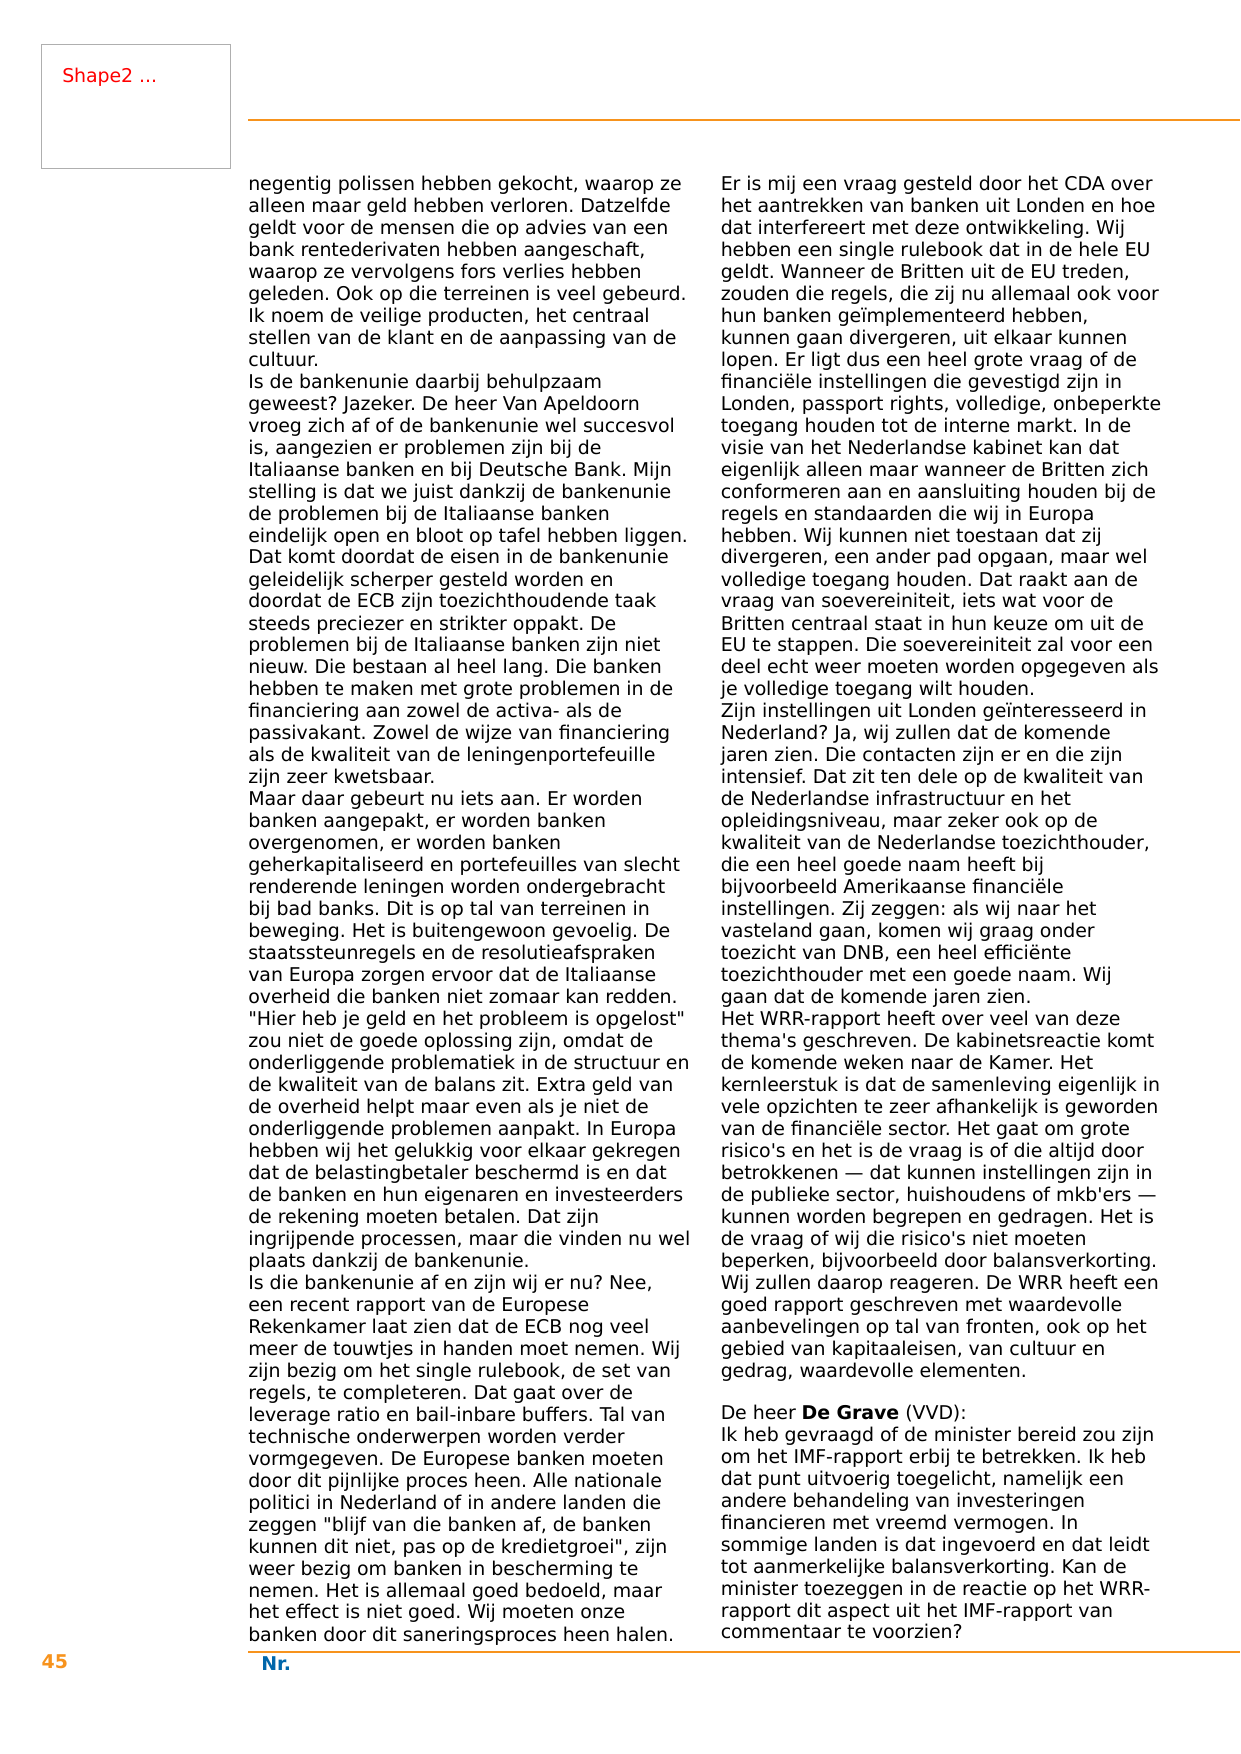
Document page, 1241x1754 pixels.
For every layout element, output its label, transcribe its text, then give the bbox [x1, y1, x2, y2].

text De heer De Grave (VVD): [721, 1402, 1163, 1424]
text Maar daar gebeurt nu iets aan. Er worden banken aangepakt, er worden banken overgenomen, er worden banken geherkapitaliseerd en portefeuilles van slecht renderende leningen worden ondergebracht bij bad banks. Dit is op tal van terreinen in beweging. Het is buitengewoon gevoelig. De staatssteunregels en de resolutieafspraken van Europa zorgen ervoor dat de Italiaanse overheid die banken niet zomaar kan redden. "Hier heb je geld en het probleem is opgelost" zou niet de goede oplossing zijn, omdat de onderliggende problematiek in de structuur en de kwaliteit van de balans zit. Extra geld van de overheid helpt maar even als je niet de onderliggende problemen aanpakt. In Europa hebben wij het gelukkig voor elkaar gekregen dat de belastingbetaler beschermd is en dat de banken en hun eigenaren en investeerders de rekening moeten betalen. Dat zijn ingrijpende processen, maar die vinden nu wel plaats dankzij de bankenunie. [248, 788, 691, 1272]
text Is die bankenunie af en zijn wij er nu? Nee, een recent rapport van de Europese Rekenkamer laat zien dat de ECB nog veel meer de touwtjes in handen moet nemen. Wij zijn bezig om het single rulebook, de set van regels, te completeren. Dat gaat over de leverage ratio en bail-inbare buffers. Tal van technische onderwerpen worden verder vormgegeven. De Europese banken moeten door dit pijnlijke proces heen. Alle nationale politici in Nederland of in andere landen die zeggen "blijf van die banken af, de banken kunnen dit niet, pas op de kredietgroei", zijn weer bezig om banken in bescherming te nemen. Het is allemaal goed bedoeld, maar het effect is niet goed. Wij moeten onze banken door dit saneringsproces heen halen. [248, 1272, 691, 1645]
text Het WRR-rapport heeft over veel van deze thema's geschreven. De kabinetsreactie komt de komende weken naar de Kamer. Het kernleerstuk is dat de samenleving eigenlijk in vele opzichten te zeer afhankelijk is geworden van de financiële sector. Het gaat om grote risico's en het is de vraag is of die altijd door betrokkenen — dat kunnen instellingen zijn in de publieke sector, huishoudens of mkb'ers — kunnen worden begrepen en gedragen. Het is de vraag of wij die risico's niet moeten beperken, bijvoorbeeld door balansverkorting. Wij zullen daarop reageren. De WRR heeft een goed rapport geschreven met waardevolle aanbevelingen op tal van fronten, ook op het gebied van kapitaaleisen, van cultuur en gedrag, waardevolle elementen. [721, 1008, 1163, 1382]
text Is de bankenunie daarbij behulpzaam geweest? Jazeker. De heer Van Apeldoorn vroeg zich af of de bankenunie wel succesvol is, aangezien er problemen zijn bij de Italiaanse banken en bij Deutsche Bank. Mijn stelling is dat we juist dankzij de bankenunie de problemen bij de Italiaanse banken eindelijk open en bloot op tafel hebben liggen. Dat komt doordat de eisen in de bankenunie geleidelijk scherper gesteld worden en doordat de ECB zijn toezichthoudende taak steeds preciezer en strikter oppakt. De problemen bij de Italiaanse banken zijn niet nieuw. Die bestaan al heel lang. Die banken hebben te maken met grote problemen in de financiering aan zowel de activa- als de passivakant. Zowel de wijze van financiering als de kwaliteit van de leningenportefeuille zijn zeer kwetsbaar. [248, 371, 691, 788]
text Ik heb gevraagd of de minister bereid zou zijn om het IMF-rapport erbij te betrekken. Ik heb dat punt uitvoerig toegelicht, namelijk een andere behandeling van investeringen financieren met vreemd vermogen. In sommige landen is dat ingevoerd en dat leidt tot aanmerkelijke balansverkorting. Kan de minister toezeggen in de reactie op het WRR-rapport dit aspect uit het IMF-rapport van commentaar te voorzien? [721, 1424, 1163, 1643]
text Er is mij een vraag gesteld door het CDA over het aantrekken van banken uit Londen en hoe dat interfereert met deze ontwikkeling. Wij hebben een single rulebook dat in de hele EU geldt. Wanneer de Britten uit de EU treden, zouden die regels, die zij nu allemaal ook voor hun banken geïmplementeerd hebben, kunnen gaan divergeren, uit elkaar kunnen lopen. Er ligt dus een heel grote vraag of de financiële instellingen die gevestigd zijn in Londen, passport rights, volledige, onbeperkte toegang houden tot de interne markt. In de visie van het Nederlandse kabinet kan dat eigenlijk alleen maar wanneer de Britten zich conformeren aan en aansluiting houden bij de regels en standaarden die wij in Europa hebben. Wij kunnen niet toestaan dat zij divergeren, een ander pad opgaan, maar wel volledige toegang houden. Dat raakt aan de vraag van soevereiniteit, iets wat voor de Britten centraal staat in hun keuze om uit de EU te stappen. Die soevereiniteit zal voor een deel echt weer moeten worden opgegeven als je volledige toegang wilt houden. [721, 173, 1163, 700]
text Zijn instellingen uit Londen geïnteresseerd in Nederland? Ja, wij zullen dat de komende jaren zien. Die contacten zijn er en die zijn intensief. Dat zit ten dele op de kwaliteit van de Nederlandse infrastructuur en het opleidingsniveau, maar zeker ook op de kwaliteit van de Nederlandse toezichthouder, die een heel goede naam heeft bij bijvoorbeeld Amerikaanse financiële instellingen. Zij zeggen: als wij naar het vasteland gaan, komen wij graag onder toezicht van DNB, een heel efficiënte toezichthouder met een goede naam. Wij gaan dat de komende jaren zien. [721, 700, 1163, 1008]
text negentig polissen hebben gekocht, waarop ze alleen maar geld hebben verloren. Datzelfde geldt voor de mensen die op advies van een bank rentederivaten hebben aangeschaft, waarop ze vervolgens fors verlies hebben geleden. Ook op die terreinen is veel gebeurd. Ik noem de veilige producten, het centraal stellen van de klant en de aanpassing van de cultuur. [248, 173, 691, 371]
